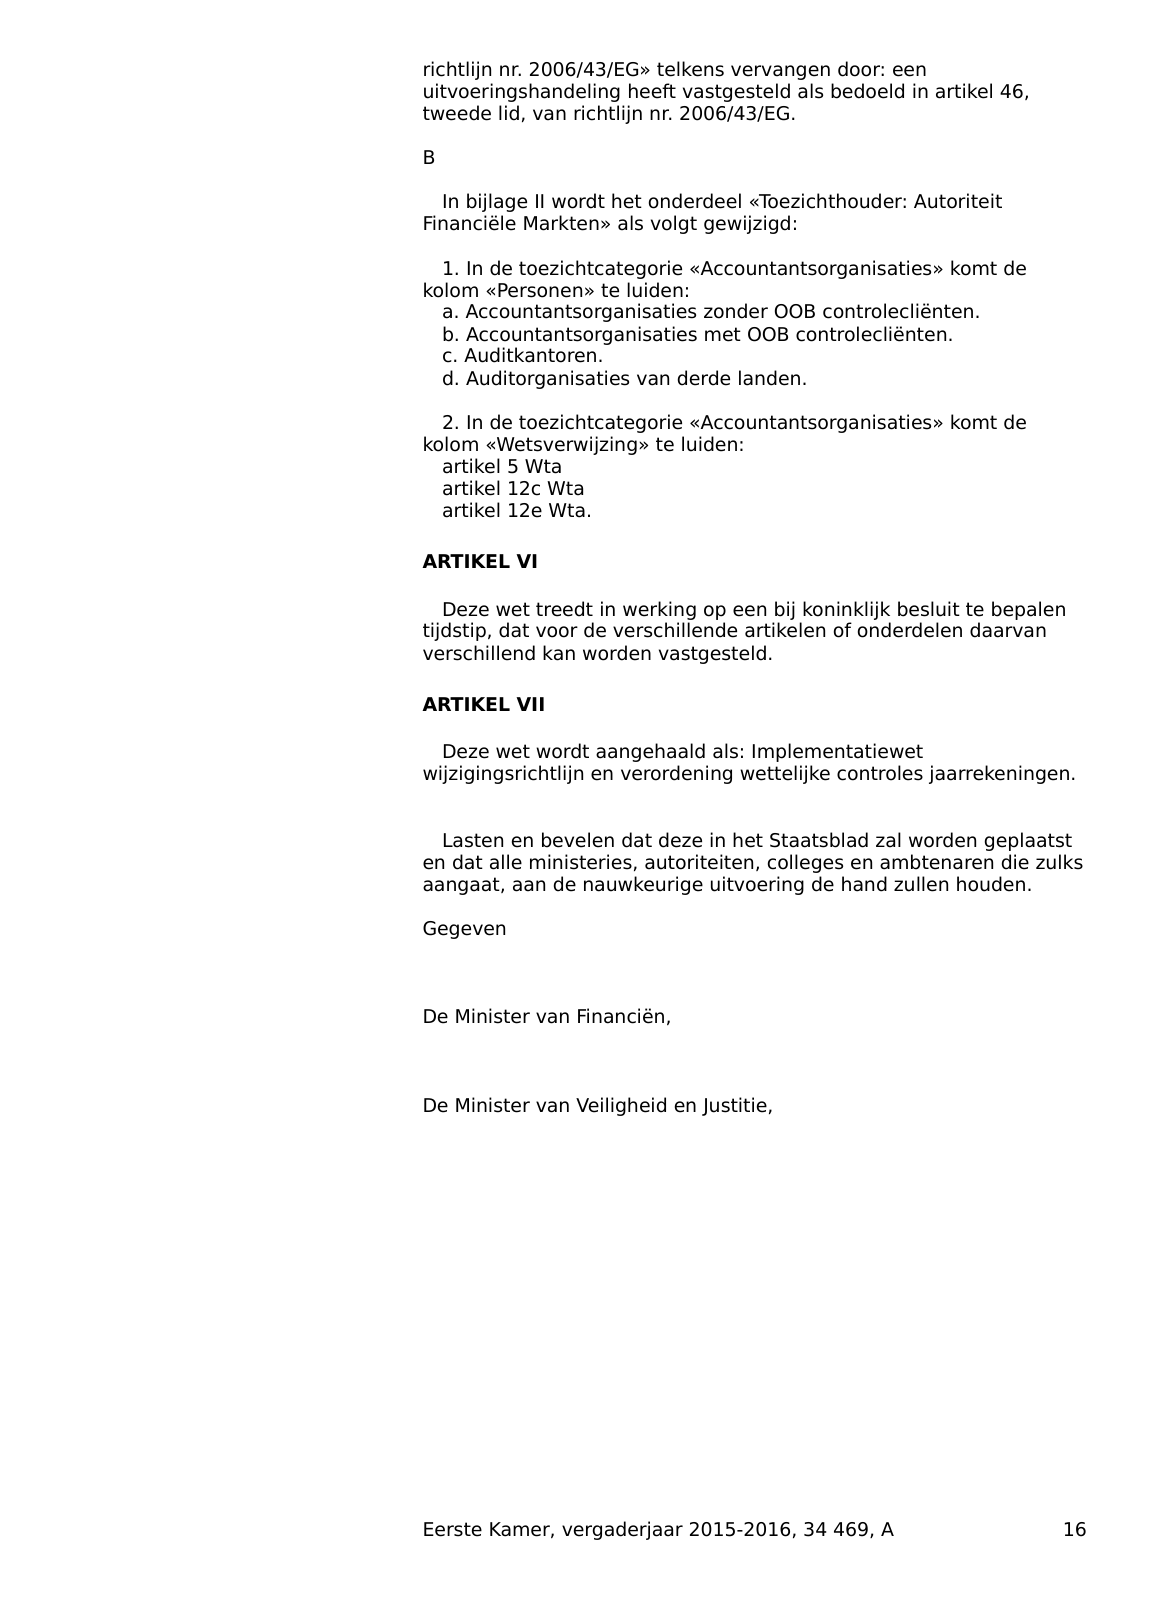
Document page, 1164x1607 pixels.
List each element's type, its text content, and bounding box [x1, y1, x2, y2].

text artikel 12e Wta. [422, 499, 1087, 521]
text 1. In de toezichtcategorie «Accountantsorganisaties» komt de kolom «Personen» te luiden: [422, 257, 1087, 301]
text Deze wet treedt in werking op een bij koninklijk besluit te bepalen tijdstip, dat voor de verschillende artikelen of onderdelen daarvan verschillend kan worden vastgesteld. [422, 598, 1087, 664]
text a. Accountantsorganisaties zonder OOB controlecliënten. [422, 301, 1087, 323]
subtitle ARTIKEL VII [422, 694, 1087, 716]
text Gegeven [422, 918, 1087, 940]
text 2. In de toezichtcategorie «Accountantsorganisaties» komt de kolom «Wetsverwijzing» te luiden: [422, 412, 1087, 456]
subtitle ARTIKEL VI [422, 551, 1087, 573]
text B [422, 147, 1087, 169]
text Deze wet wordt aangehaald als: Implementatiewet wijzigingsrichtlijn en verordening wettelijke controles jaarrekeningen. [422, 741, 1087, 785]
text c. Auditkantoren. [422, 345, 1087, 367]
text artikel 12c Wta [422, 477, 1087, 499]
text De Minister van Veiligheid en Justitie, [422, 1095, 1087, 1117]
text artikel 5 Wta [422, 456, 1087, 477]
text De Minister van Financiën, [422, 1006, 1087, 1028]
text d. Auditorganisaties van derde landen. [422, 367, 1087, 389]
text In bijlage II wordt het onderdeel «Toezichthouder: Autoriteit Financiële Markten» als volgt gewijzigd: [422, 191, 1087, 235]
text richtlijn nr. 2006/43/EG» telkens vervangen door: een uitvoeringshandeling heeft vastgesteld als bedoeld in artikel 46, tweede lid, van richtlijn nr. 2006/43/EG. [422, 59, 1087, 125]
text Lasten en bevelen dat deze in het Staatsblad zal worden geplaatst en dat alle ministeries, autoriteiten, colleges en ambtenaren die zulks aangaat, aan de nauwkeurige uitvoering de hand zullen houden. [422, 830, 1087, 896]
text b. Accountantsorganisaties met OOB controlecliënten. [422, 323, 1087, 345]
